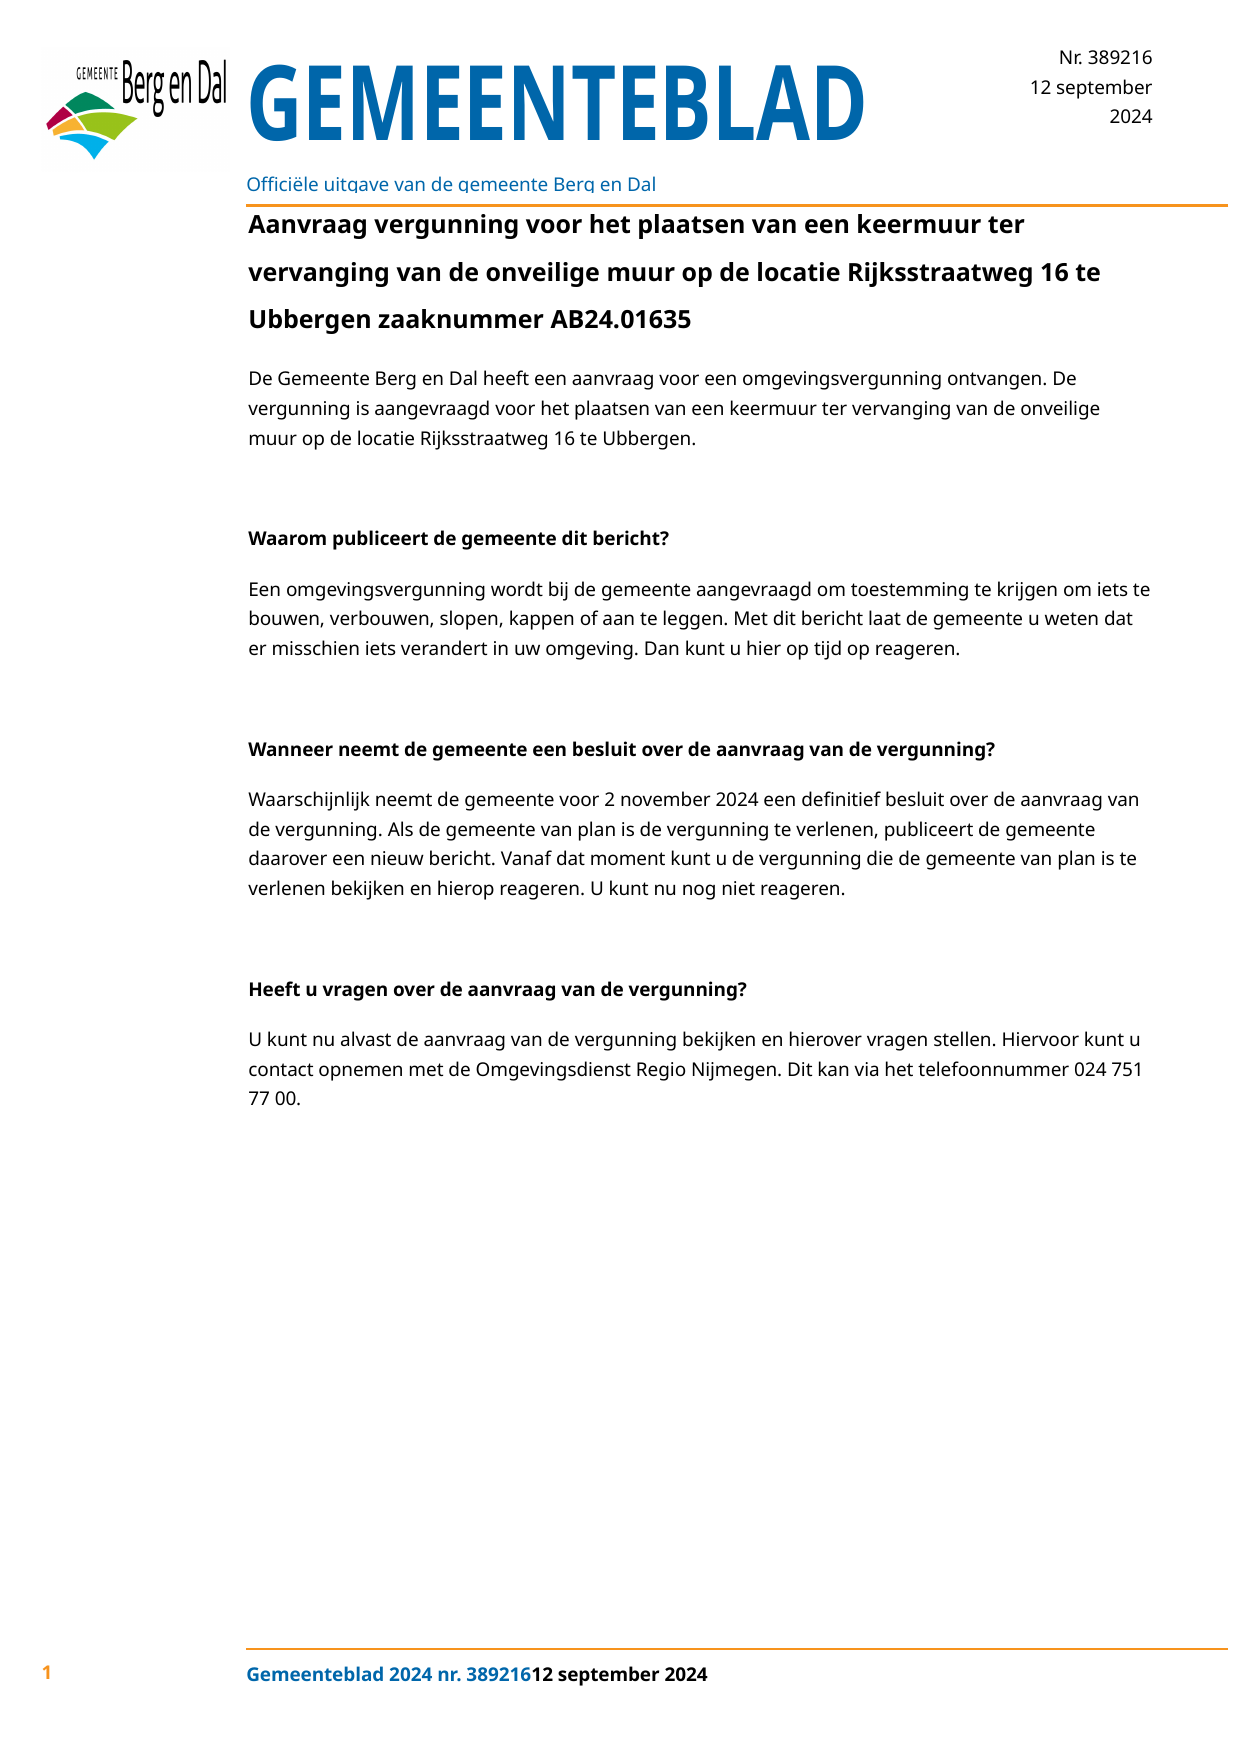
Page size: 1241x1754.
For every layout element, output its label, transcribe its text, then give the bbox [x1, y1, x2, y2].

text Wanneer neemt de gemeente een besluit over de aanvraag van de vergunning? [248, 736, 1152, 762]
text U kunt nu alvast de aanvraag van de vergunning bekijken en hierover vragen stellen. Hiervoor kunt u contact opnemen met de Omgevingsdienst Regio Nijmegen. Dit kan via het telefoonnummer 024 751 77 00. [248, 1026, 1152, 1111]
text Waarschijnlijk neemt de gemeente voor 2 november 2024 een definitief besluit over de aanvraag van de vergunning. Als de gemeente van plan is de vergunning te verlenen, publiceert de gemeente daarover een nieuw bericht. Vanaf dat moment kunt u de vergunning die de gemeente van plan is te verlenen bekijken en hierop reageren. U kunt nu nog niet reageren. [248, 786, 1152, 901]
text De Gemeente Berg en Dal heeft een aanvraag voor een omgevingsvergunning ontvangen. De vergunning is aangevraagd voor het plaatsen van een keermuur ter vervanging van de onveilige muur op de locatie Rijksstraatweg 16 te Ubbergen. [248, 366, 1152, 450]
text Een omgevingsvergunning wordt bij de gemeente aangevraagd om toestemming te krijgen om iets te bouwen, verbouwen, slopen, kappen of aan te leggen. Met dit bericht laat de gemeente u weten dat er misschien iets verandert in uw omgeving. Dan kunt u hier op tijd op reageren. [248, 576, 1152, 661]
text Waarom publiceert de gemeente dit bericht? [248, 526, 1152, 551]
text Aanvraag vergunning voor het plaatsen van een keermuur ter vervanging van de onveilige muur op de locatie Rijksstraatweg 16 te Ubbergen zaaknummer AB24.01635 [248, 207, 1152, 336]
text Heeft u vragen over de aanvraag van de vergunning? [248, 976, 1152, 1002]
picture [41, 47, 231, 172]
